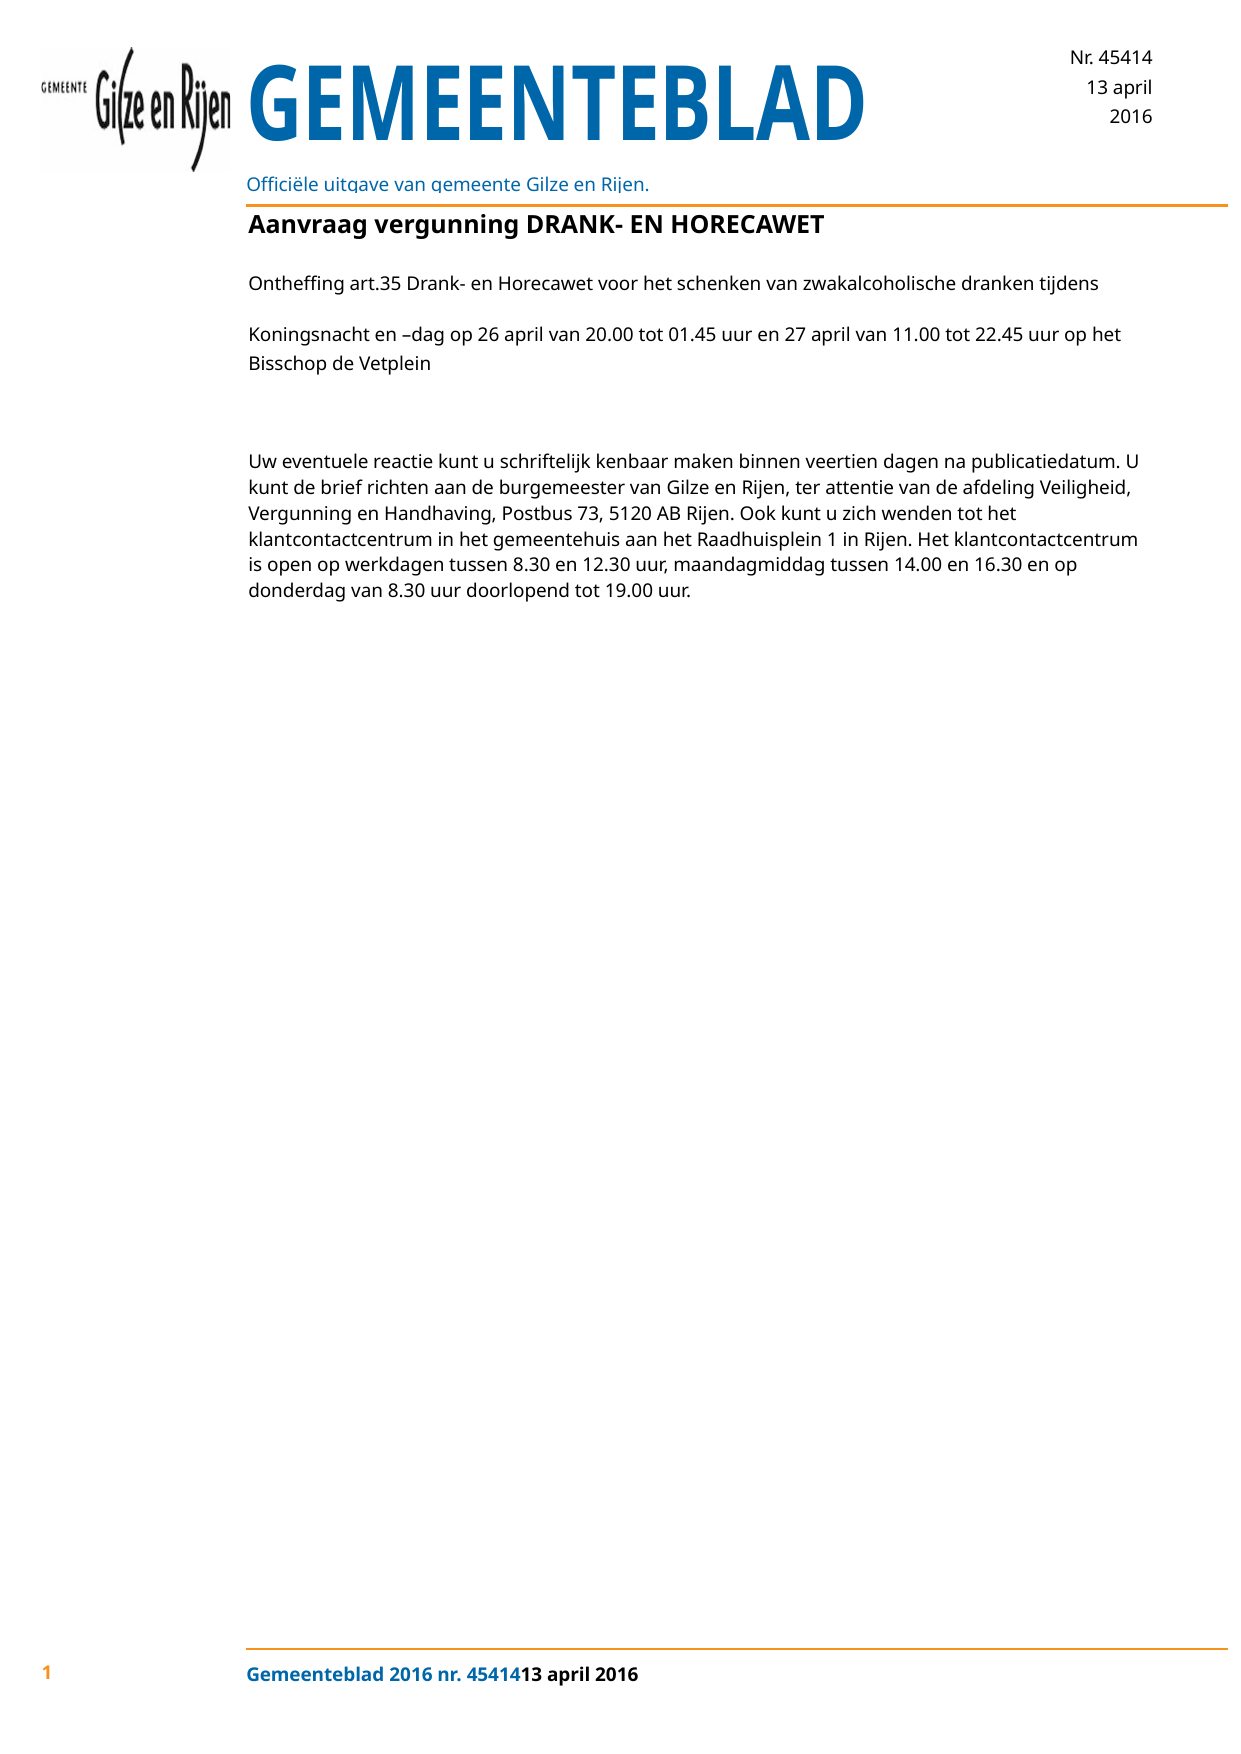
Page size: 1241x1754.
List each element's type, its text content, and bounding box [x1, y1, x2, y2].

text Uw eventuele reactie kunt u schriftelijk kenbaar maken binnen veertien dagen na publicatiedatum. U kunt de brief richten aan de burgemeester van Gilze en Rijen, ter attentie van de afdeling Veiligheid, Vergunning en Handhaving, Postbus 73, 5120 AB Rijen. Ook kunt u zich wenden tot het klantcontactcentrum in het gemeentehuis aan het Raadhuisplein 1 in Rijen. Het klantcontactcentrum is open op werkdagen tussen 8.30 en 12.30 uur, maandagmiddag tussen 14.00 en 16.30 en op donderdag van 8.30 uur doorlopend tot 19.00 uur. [248, 448, 1152, 603]
text Ontheffing art.35 Drank- en Horecawet voor het schenken van zwakalcoholische dranken tijdens [248, 270, 1152, 296]
text Koningsnacht en –dag op 26 april van 20.00 tot 01.45 uur en 27 april van 11.00 tot 22.45 uur op het Bisschop de Vetplein [248, 321, 1152, 376]
text Aanvraag vergunning DRANK- EN HORECAWET [248, 207, 1152, 241]
picture [41, 47, 231, 172]
